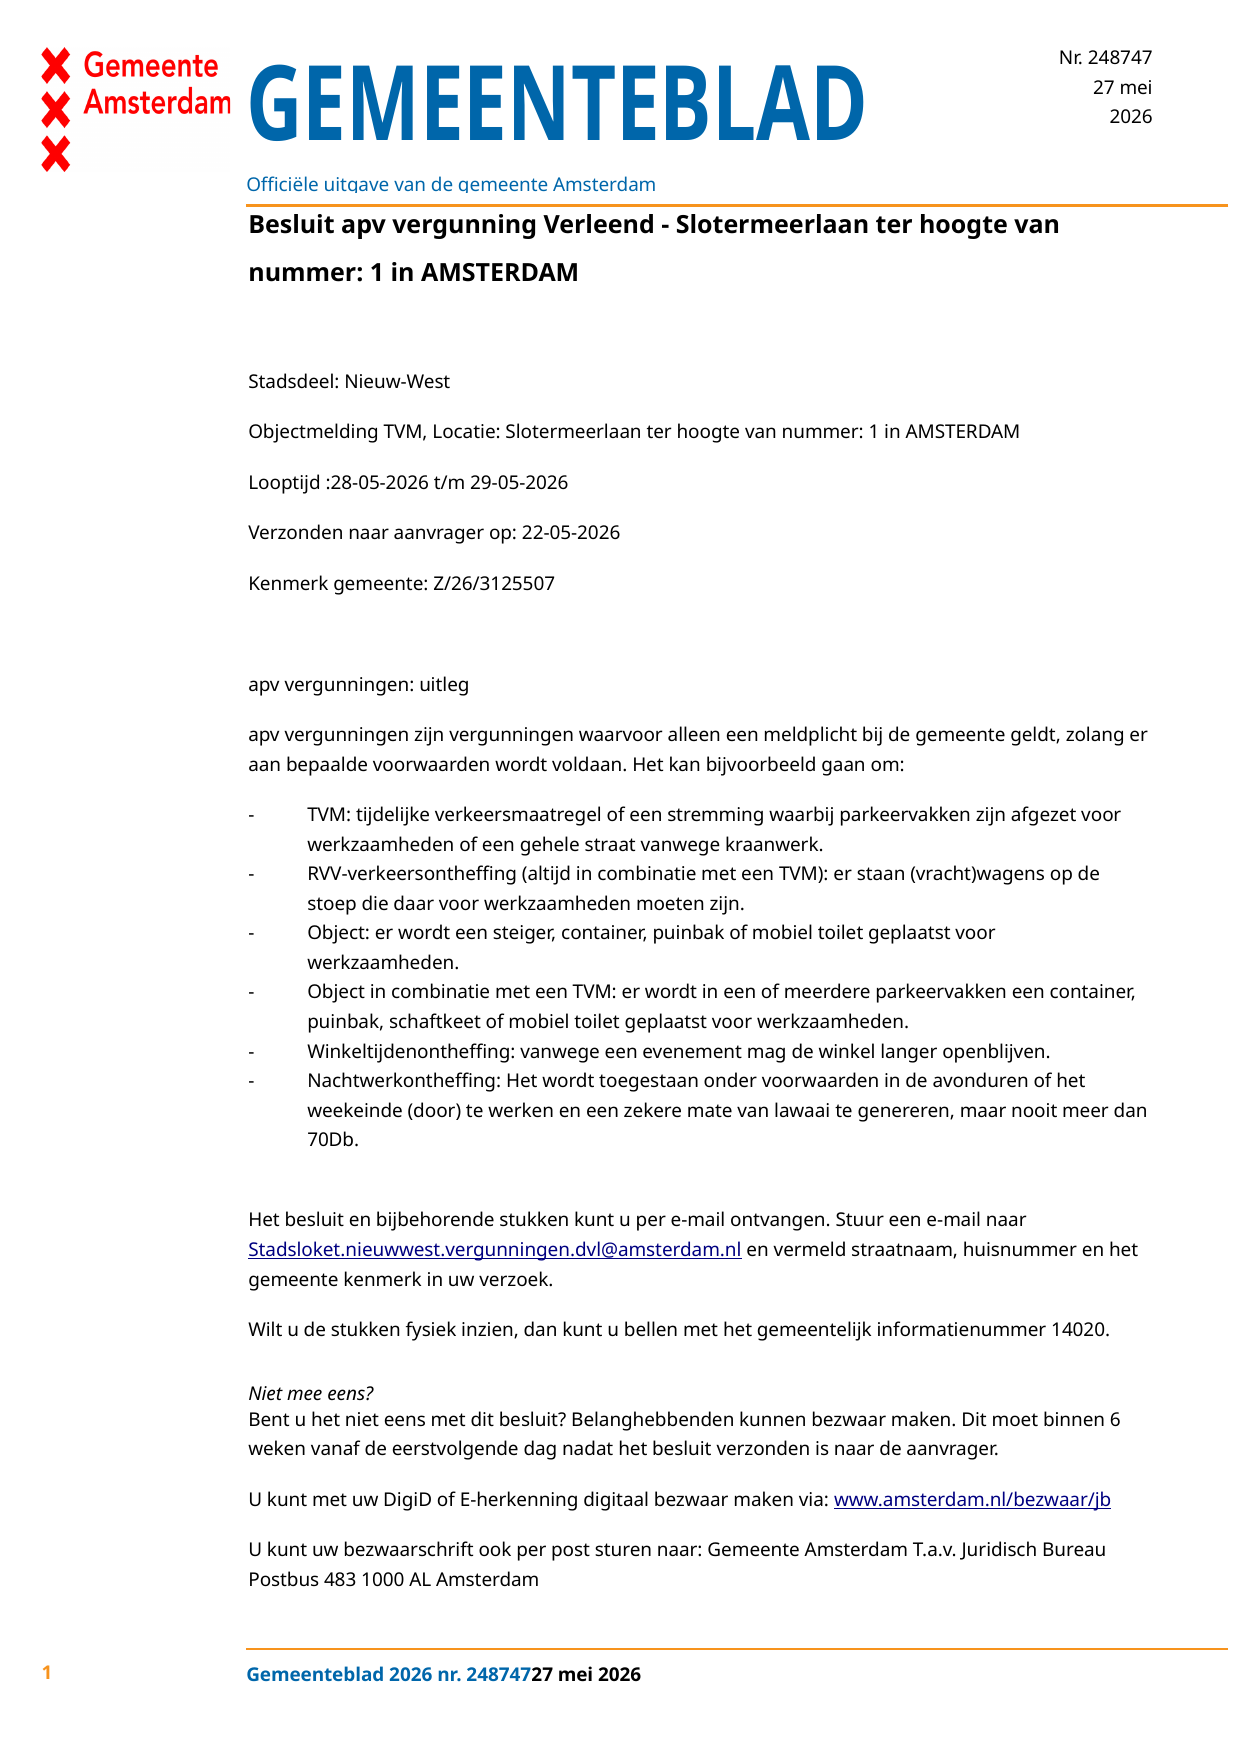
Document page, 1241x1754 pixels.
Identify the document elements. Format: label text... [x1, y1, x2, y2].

text apv vergunningen zijn vergunningen waarvoor alleen een meldplicht bij de gemeente geldt, zolang er aan bepaalde voorwaarden wordt voldaan. Het kan bijvoorbeeld gaan om: [248, 721, 1152, 777]
text U kunt uw bezwaarschrift ook per post sturen naar: Gemeente Amsterdam T.a.v. Juridisch Bureau Postbus 483 1000 AL Amsterdam [248, 1536, 1152, 1592]
list Object: er wordt een steiger, container, puinbak of mobiel toilet geplaatst voor werkzaamheden. [248, 919, 1152, 975]
text Looptijd :28-05-2026 t/m 29-05-2026 [248, 469, 1152, 495]
text apv vergunningen: uitleg [248, 671, 1152, 697]
text Besluit apv vergunning Verleend - Slotermeerlaan ter hoogte van nummer: 1 in AMSTERDAM [248, 207, 1152, 288]
text Wilt u de stukken fysiek inzien, dan kunt u bellen met het gemeentelijk informatienummer 14020. [248, 1316, 1152, 1342]
picture [41, 47, 231, 172]
text Kenmerk gemeente: Z/26/3125507 [248, 570, 1152, 596]
text U kunt met uw DigiD of E-herkenning digitaal bezwaar maken via: www.amsterdam.nl/bezwaar/jb [248, 1486, 1152, 1512]
text Het besluit en bijbehorende stukken kunt u per e-mail ontvangen. Stuur een e-mail naar Stadsloket.nieuwwest.vergunningen.dvl@amsterdam.nl en vermeld straatnaam, huisnummer en het gemeente kenmerk in uw verzoek. [248, 1207, 1152, 1292]
list RVV-verkeersontheffing (altijd in combinatie met een TVM): er staan (vracht)wagens op de stoep die daar voor werkzaamheden moeten zijn. [248, 860, 1152, 916]
text Bent u het niet eens met dit besluit? Belanghebbenden kunnen bezwaar maken. Dit moet binnen 6 weken vanaf de eerstvolgende dag nadat het besluit verzonden is naar de aanvrager. [248, 1406, 1152, 1461]
text Stadsdeel: Nieuw-West [248, 368, 1152, 394]
text Niet mee eens? [248, 1380, 1152, 1406]
list Object in combinatie met een TVM: er wordt in een of meerdere parkeervakken een container, puinbak, schaftkeet of mobiel toilet geplaatst voor werkzaamheden. [248, 979, 1152, 1034]
list Nachtwerkontheffing: Het wordt toegestaan onder voorwaarden in de avonduren of het weekeinde (door) te werken en een zekere mate van lawaai te genereren, maar nooit meer dan 70Db. [248, 1067, 1152, 1152]
list Winkeltijdenontheffing: vanwege een evenement mag de winkel langer openblijven. [248, 1038, 1152, 1064]
text Objectmelding TVM, Locatie: Slotermeerlaan ter hoogte van nummer: 1 in AMSTERDAM [248, 419, 1152, 444]
text Verzonden naar aanvrager op: 22-05-2026 [248, 519, 1152, 545]
list TVM: tijdelijke verkeersmaatregel of een stremming waarbij parkeervakken zijn afgezet voor werkzaamheden of een gehele straat vanwege kraanwerk. [248, 801, 1152, 857]
